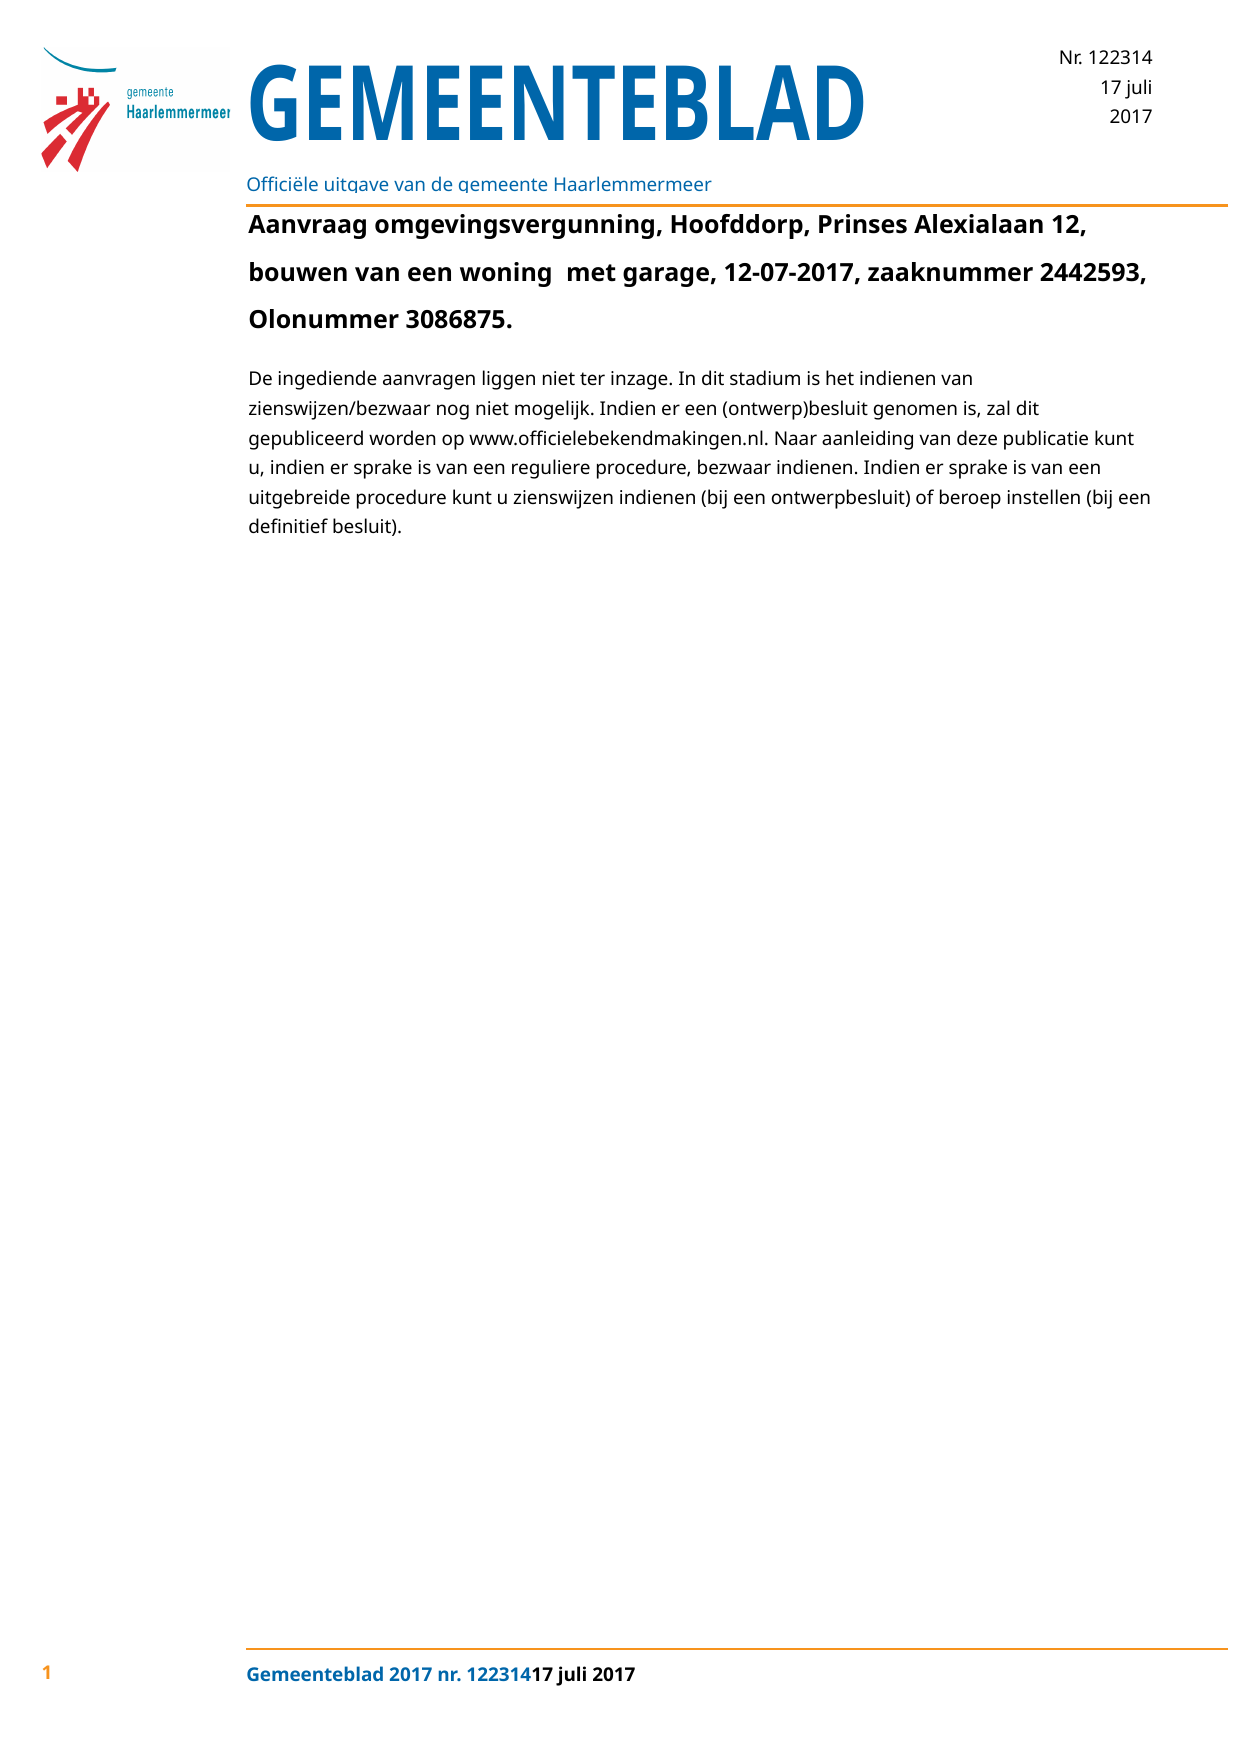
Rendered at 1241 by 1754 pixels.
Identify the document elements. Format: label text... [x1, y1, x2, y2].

text De ingediende aanvragen liggen niet ter inzage. In dit stadium is het indienen van zienswijzen/bezwaar nog niet mogelijk. Indien er een (ontwerp)besluit genomen is, zal dit gepubliceerd worden op www.officielebekendmakingen.nl. Naar aanleiding van deze publicatie kunt u, indien er sprake is van een reguliere procedure, bezwaar indienen. Indien er sprake is van een uitgebreide procedure kunt u zienswijzen indienen (bij een ontwerpbesluit) of beroep instellen (bij een definitief besluit). [248, 366, 1152, 539]
picture [41, 47, 231, 172]
text Aanvraag omgevingsvergunning, Hoofddorp, Prinses Alexialaan 12, bouwen van een woning met garage, 12-07-2017, zaaknummer 2442593, Olonummer 3086875. [248, 207, 1152, 336]
